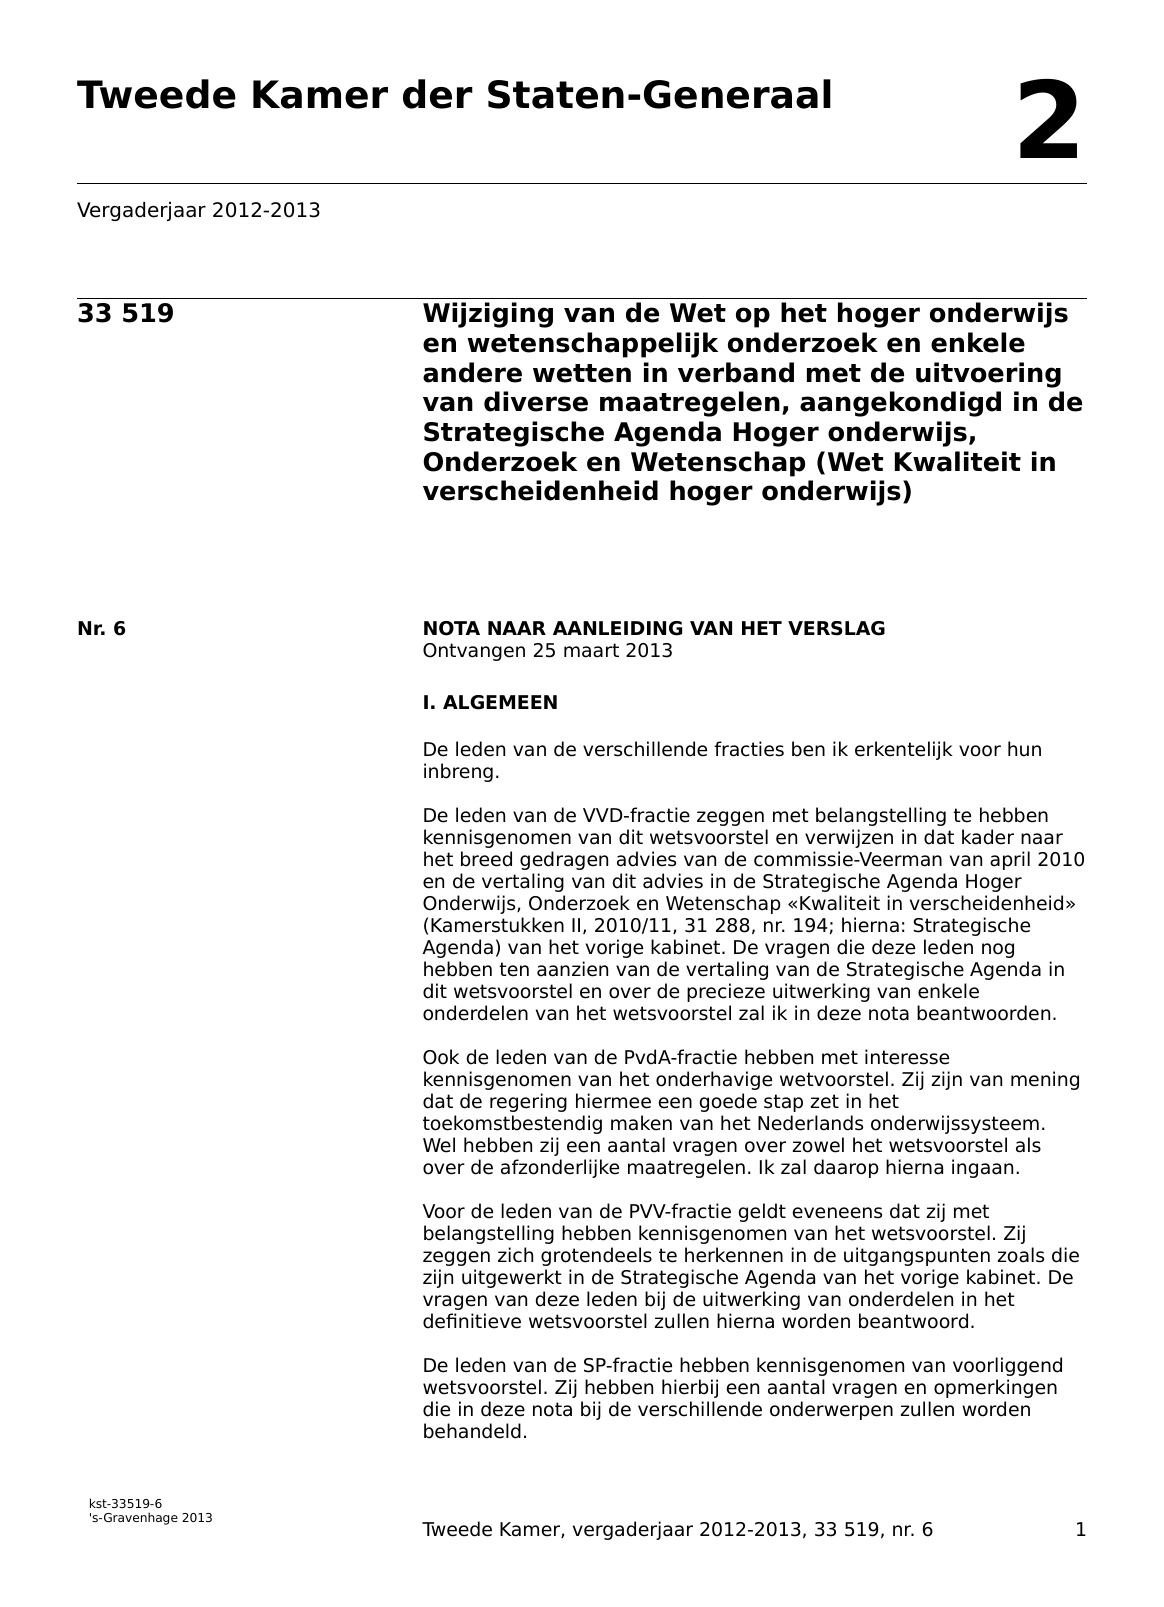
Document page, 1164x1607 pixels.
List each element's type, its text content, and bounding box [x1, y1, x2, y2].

text Ook de leden van de PvdA-fractie hebben met interesse kennisgenomen van het onderhavige wetvoorstel. Zij zijn van mening dat de regering hiermee een goede stap zet in het toekomstbestendig maken van het Nederlands onderwijssysteem. Wel hebben zij een aantal vragen over zowel het wetsvoorstel als over de afzonderlijke maatregelen. Ik zal daarop hierna ingaan. [422, 1047, 1087, 1179]
text kst-33519-6 [88, 1497, 323, 1511]
table_header 2 [886, 59, 1087, 183]
text 's-Gravenhage 2013 [88, 1511, 323, 1525]
text De leden van de verschillende fracties ben ik erkentelijk voor hun inbreng. [422, 739, 1087, 783]
subtitle I. ALGEMEEN [422, 692, 1087, 714]
text Ontvangen 25 maart 2013 [422, 640, 1087, 662]
text De leden van de SP-fractie hebben kennisgenomen van voorliggend wetsvoorstel. Zij hebben hierbij een aantal vragen en opmerkingen die in deze nota bij de verschillende onderwerpen zullen worden behandeld. [422, 1355, 1087, 1443]
subtitle Nr. 6 NOTA NAAR AANLEIDING VAN HET VERSLAG [77, 618, 1087, 640]
text Voor de leden van de PVV-fractie geldt eveneens dat zij met belangstelling hebben kennisgenomen van het wetsvoorstel. Zij zeggen zich grotendeels te herkennen in de uitgangspunten zoals die zijn uitgewerkt in de Strategische Agenda van het vorige kabinet. De vragen van deze leden bij de uitwerking van onderdelen in het definitieve wetsvoorstel zullen hierna worden beantwoord. [422, 1201, 1087, 1333]
table_header Tweede Kamer der Staten-Generaal [77, 59, 886, 183]
table_cell Vergaderjaar 2012-2013 [77, 184, 1087, 298]
subtitle 33 519 Wijziging van de Wet op het hoger onderwijs en wetenschappelijk onderzoek en enkele andere wetten in verband met de uitvoering van diverse maatregelen, aangekondigd in de Strategische Agenda Hoger onderwijs, Onderzoek en Wetenschap (Wet Kwaliteit in verscheidenheid hoger onderwijs) [77, 299, 1087, 507]
text De leden van de VVD-fractie zeggen met belangstelling te hebben kennisgenomen van dit wetsvoorstel en verwijzen in dat kader naar het breed gedragen advies van de commissie-Veerman van april 2010 en de vertaling van dit advies in de Strategische Agenda Hoger Onderwijs, Onderzoek en Wetenschap «Kwaliteit in verscheidenheid» (Kamerstukken II, 2010/11, 31 288, nr. 194; hierna: Strategische Agenda) van het vorige kabinet. De vragen die deze leden nog hebben ten aanzien van de vertaling van de Strategische Agenda in dit wetsvoorstel en over de precieze uitwerking van enkele onderdelen van het wetsvoorstel zal ik in deze nota beantwoorden. [422, 805, 1087, 1025]
